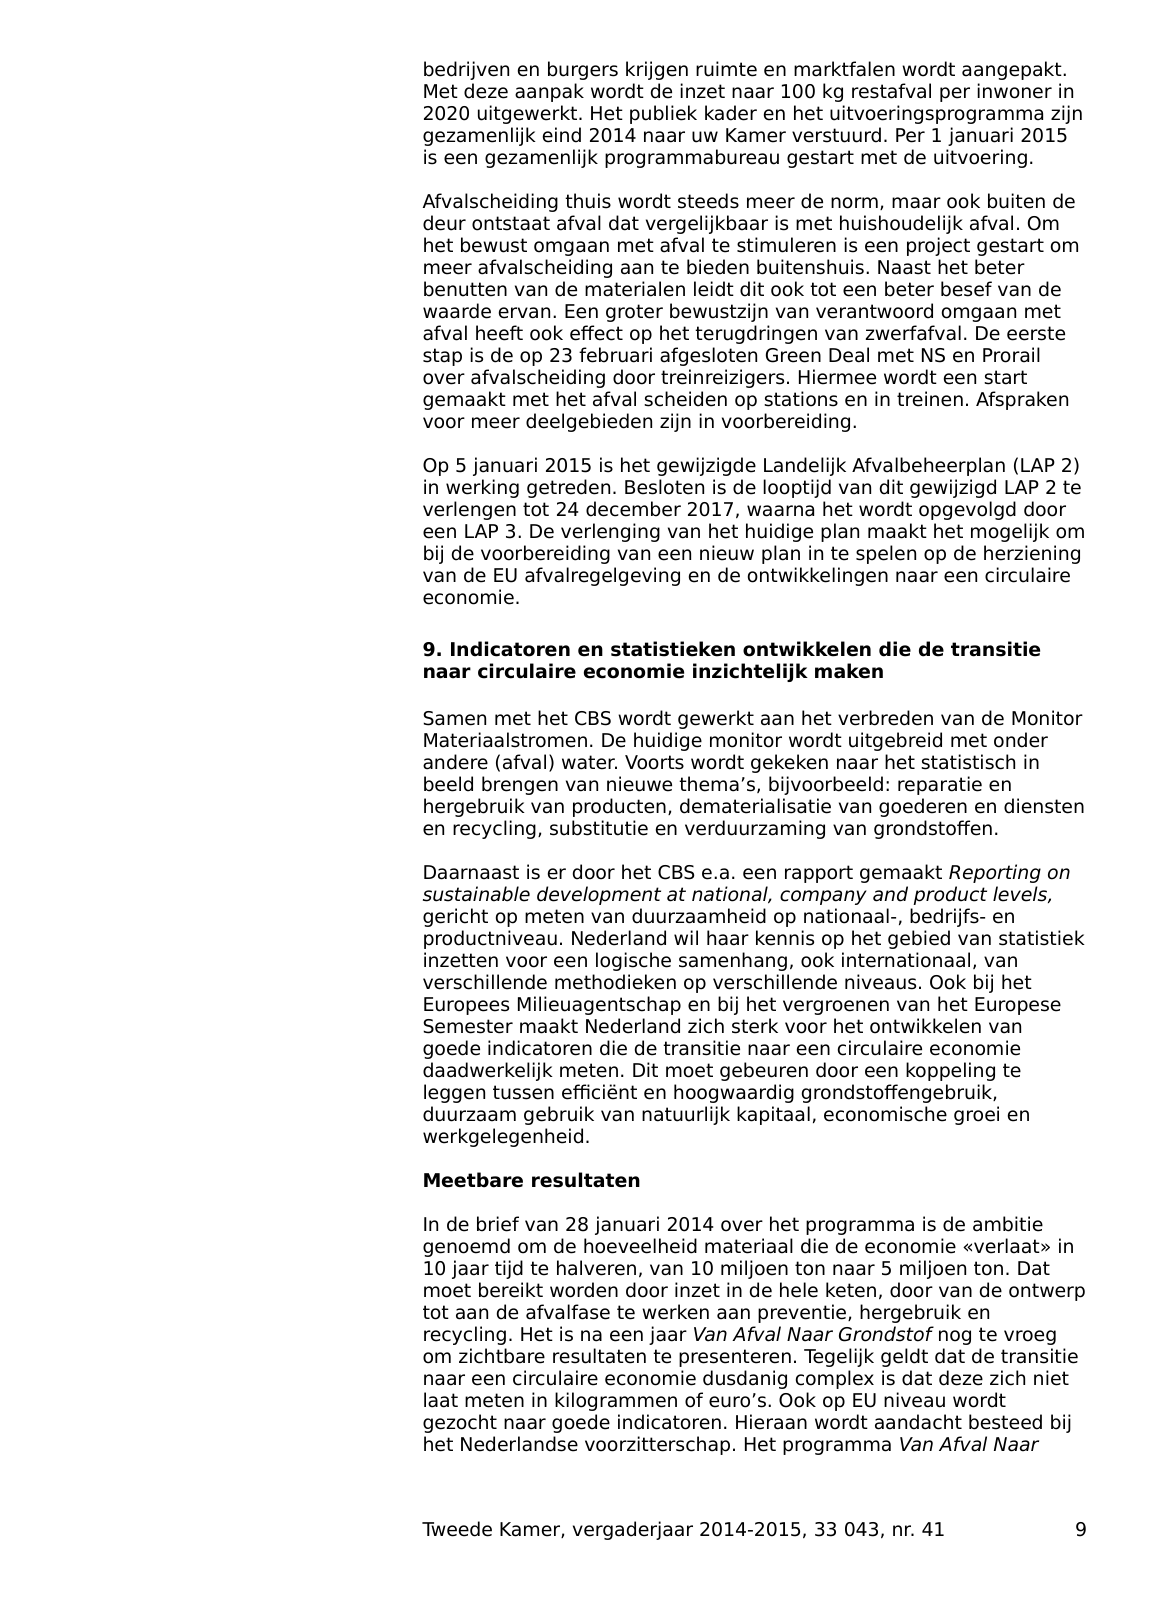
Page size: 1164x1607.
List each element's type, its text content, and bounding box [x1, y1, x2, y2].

text Daarnaast is er door het CBS e.a. een rapport gemaakt Reporting on sustainable development at national, company and product levels, gericht op meten van duurzaamheid op nationaal-, bedrijfs- en productniveau. Nederland wil haar kennis op het gebied van statistiek inzetten voor een logische samenhang, ook internationaal, van verschillende methodieken op verschillende niveaus. Ook bij het Europees Milieuagentschap en bij het vergroenen van het Europese Semester maakt Nederland zich sterk voor het ontwikkelen van goede indicatoren die de transitie naar een circulaire economie daadwerkelijk meten. Dit moet gebeuren door een koppeling te leggen tussen efficiënt en hoogwaardig grondstoffengebruik, duurzaam gebruik van natuurlijk kapitaal, economische groei en werkgelegenheid. [422, 862, 1087, 1148]
subtitle Meetbare resultaten [422, 1170, 1087, 1192]
text Afvalscheiding thuis wordt steeds meer de norm, maar ook buiten de deur ontstaat afval dat vergelijkbaar is met huishoudelijk afval. Om het bewust omgaan met afval te stimuleren is een project gestart om meer afvalscheiding aan te bieden buitenshuis. Naast het beter benutten van de materialen leidt dit ook tot een beter besef van de waarde ervan. Een groter bewustzijn van verantwoord omgaan met afval heeft ook effect op het terugdringen van zwerfafval. De eerste stap is de op 23 februari afgesloten Green Deal met NS en Prorail over afvalscheiding door treinreizigers. Hiermee wordt een start gemaakt met het afval scheiden op stations en in treinen. Afspraken voor meer deelgebieden zijn in voorbereiding. [422, 191, 1087, 433]
text bedrijven en burgers krijgen ruimte en marktfalen wordt aangepakt. Met deze aanpak wordt de inzet naar 100 kg restafval per inwoner in 2020 uitgewerkt. Het publiek kader en het uitvoeringsprogramma zijn gezamenlijk eind 2014 naar uw Kamer verstuurd. Per 1 januari 2015 is een gezamenlijk programmabureau gestart met de uitvoering. [422, 59, 1087, 169]
subtitle 9. Indicatoren en statistieken ontwikkelen die de transitie naar circulaire economie inzichtelijk maken [422, 639, 1087, 683]
text Samen met het CBS wordt gewerkt aan het verbreden van de Monitor Materiaalstromen. De huidige monitor wordt uitgebreid met onder andere (afval) water. Voorts wordt gekeken naar het statistisch in beeld brengen van nieuwe thema’s, bijvoorbeeld: reparatie en hergebruik van producten, dematerialisatie van goederen en diensten en recycling, substitutie en verduurzaming van grondstoffen. [422, 708, 1087, 840]
text In de brief van 28 januari 2014 over het programma is de ambitie genoemd om de hoeveelheid materiaal die de economie «verlaat» in 10 jaar tijd te halveren, van 10 miljoen ton naar 5 miljoen ton. Dat moet bereikt worden door inzet in de hele keten, door van de ontwerp tot aan de afvalfase te werken aan preventie, hergebruik en recycling. Het is na een jaar Van Afval Naar Grondstof nog te vroeg om zichtbare resultaten te presenteren. Tegelijk geldt dat de transitie naar een circulaire economie dusdanig complex is dat deze zich niet laat meten in kilogrammen of euro’s. Ook op EU niveau wordt gezocht naar goede indicatoren. Hieraan wordt aandacht besteed bij het Nederlandse voorzitterschap. Het programma Van Afval Naar [422, 1214, 1087, 1456]
text Op 5 januari 2015 is het gewijzigde Landelijk Afvalbeheerplan (LAP 2) in werking getreden. Besloten is de looptijd van dit gewijzigd LAP 2 te verlengen tot 24 december 2017, waarna het wordt opgevolgd door een LAP 3. De verlenging van het huidige plan maakt het mogelijk om bij de voorbereiding van een nieuw plan in te spelen op de herziening van de EU afvalregelgeving en de ontwikkelingen naar een circulaire economie. [422, 455, 1087, 609]
